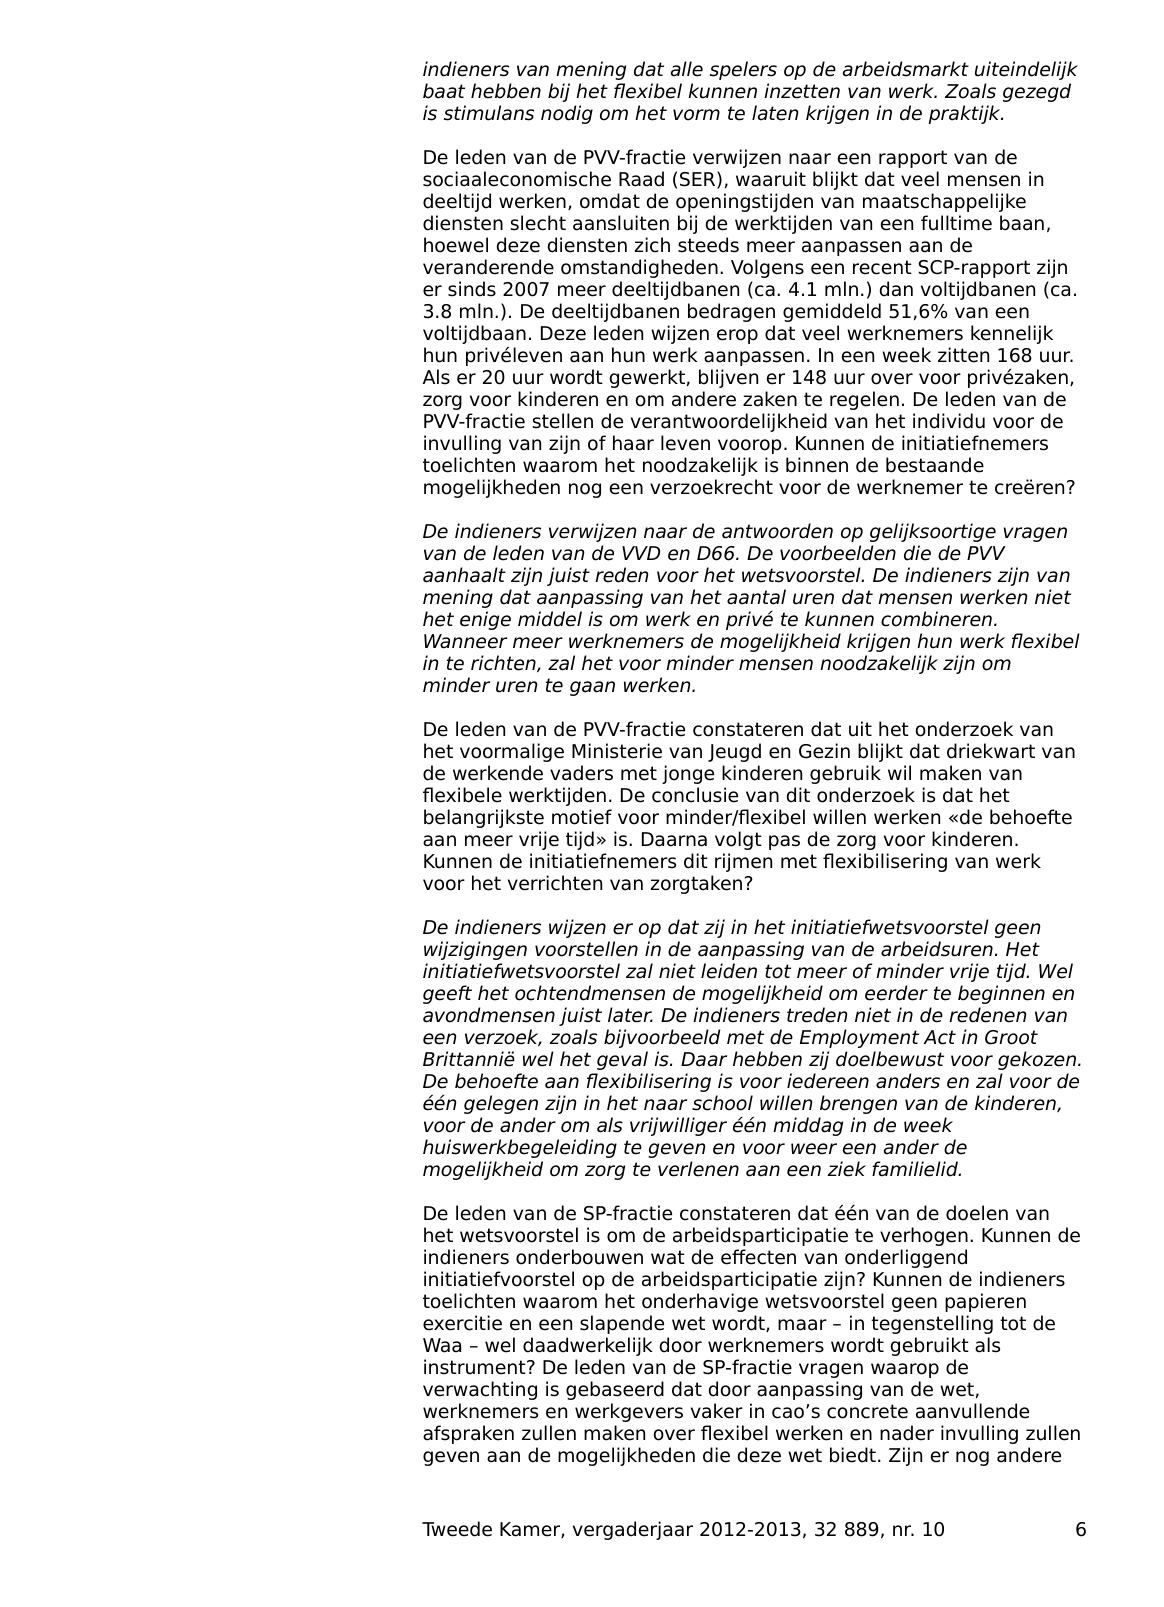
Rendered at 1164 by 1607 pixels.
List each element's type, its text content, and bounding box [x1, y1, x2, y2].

text De leden van de PVV-fractie verwijzen naar een rapport van de sociaaleconomische Raad (SER), waaruit blijkt dat veel mensen in deeltijd werken, omdat de openingstijden van maatschappelijke diensten slecht aansluiten bij de werktijden van een fulltime baan, hoewel deze diensten zich steeds meer aanpassen aan de veranderende omstandigheden. Volgens een recent SCP-rapport zijn er sinds 2007 meer deeltijdbanen (ca. 4.1 mln.) dan voltijdbanen (ca. 3.8 mln.). De deeltijdbanen bedragen gemiddeld 51,6% van een voltijdbaan. Deze leden wijzen erop dat veel werknemers kennelijk hun privéleven aan hun werk aanpassen. In een week zitten 168 uur. Als er 20 uur wordt gewerkt, blijven er 148 uur over voor privézaken, zorg voor kinderen en om andere zaken te regelen. De leden van de PVV-fractie stellen de verantwoordelijkheid van het individu voor de invulling van zijn of haar leven voorop. Kunnen de initiatiefnemers toelichten waarom het noodzakelijk is binnen de bestaande mogelijkheden nog een verzoekrecht voor de werknemer te creëren? [422, 147, 1087, 499]
text De leden van de PVV-fractie constateren dat uit het onderzoek van het voormalige Ministerie van Jeugd en Gezin blijkt dat driekwart van de werkende vaders met jonge kinderen gebruik wil maken van flexibele werktijden. De conclusie van dit onderzoek is dat het belangrijkste motief voor minder/flexibel willen werken «de behoefte aan meer vrije tijd» is. Daarna volgt pas de zorg voor kinderen. Kunnen de initiatiefnemers dit rijmen met flexibilisering van werk voor het verrichten van zorgtaken? [422, 719, 1087, 895]
text De indieners verwijzen naar de antwoorden op gelijksoortige vragen van de leden van de VVD en D66. De voorbeelden die de PVV aanhaalt zijn juist reden voor het wetsvoorstel. De indieners zijn van mening dat aanpassing van het aantal uren dat mensen werken niet het enige middel is om werk en privé te kunnen combineren. Wanneer meer werknemers de mogelijkheid krijgen hun werk flexibel in te richten, zal het voor minder mensen noodzakelijk zijn om minder uren te gaan werken. [422, 521, 1087, 697]
text De indieners wijzen er op dat zij in het initiatiefwetsvoorstel geen wijzigingen voorstellen in de aanpassing van de arbeidsuren. Het initiatiefwetsvoorstel zal niet leiden tot meer of minder vrije tijd. Wel geeft het ochtendmensen de mogelijkheid om eerder te beginnen en avondmensen juist later. De indieners treden niet in de redenen van een verzoek, zoals bijvoorbeeld met de Employment Act in Groot Brittannië wel het geval is. Daar hebben zij doelbewust voor gekozen. De behoefte aan flexibilisering is voor iedereen anders en zal voor de één gelegen zijn in het naar school willen brengen van de kinderen, voor de ander om als vrijwilliger één middag in de week huiswerkbegeleiding te geven en voor weer een ander de mogelijkheid om zorg te verlenen aan een ziek familielid. [422, 917, 1087, 1181]
text De leden van de SP-fractie constateren dat één van de doelen van het wetsvoorstel is om de arbeidsparticipatie te verhogen. Kunnen de indieners onderbouwen wat de effecten van onderliggend initiatiefvoorstel op de arbeidsparticipatie zijn? Kunnen de indieners toelichten waarom het onderhavige wetsvoorstel geen papieren exercitie en een slapende wet wordt, maar – in tegenstelling tot de Waa – wel daadwerkelijk door werknemers wordt gebruikt als instrument? De leden van de SP-fractie vragen waarop de verwachting is gebaseerd dat door aanpassing van de wet, werknemers en werkgevers vaker in cao’s concrete aanvullende afspraken zullen maken over flexibel werken en nader invulling zullen geven aan de mogelijkheden die deze wet biedt. Zijn er nog andere [422, 1203, 1087, 1467]
text indieners van mening dat alle spelers op de arbeidsmarkt uiteindelijk baat hebben bij het flexibel kunnen inzetten van werk. Zoals gezegd is stimulans nodig om het vorm te laten krijgen in de praktijk. [422, 59, 1087, 125]
